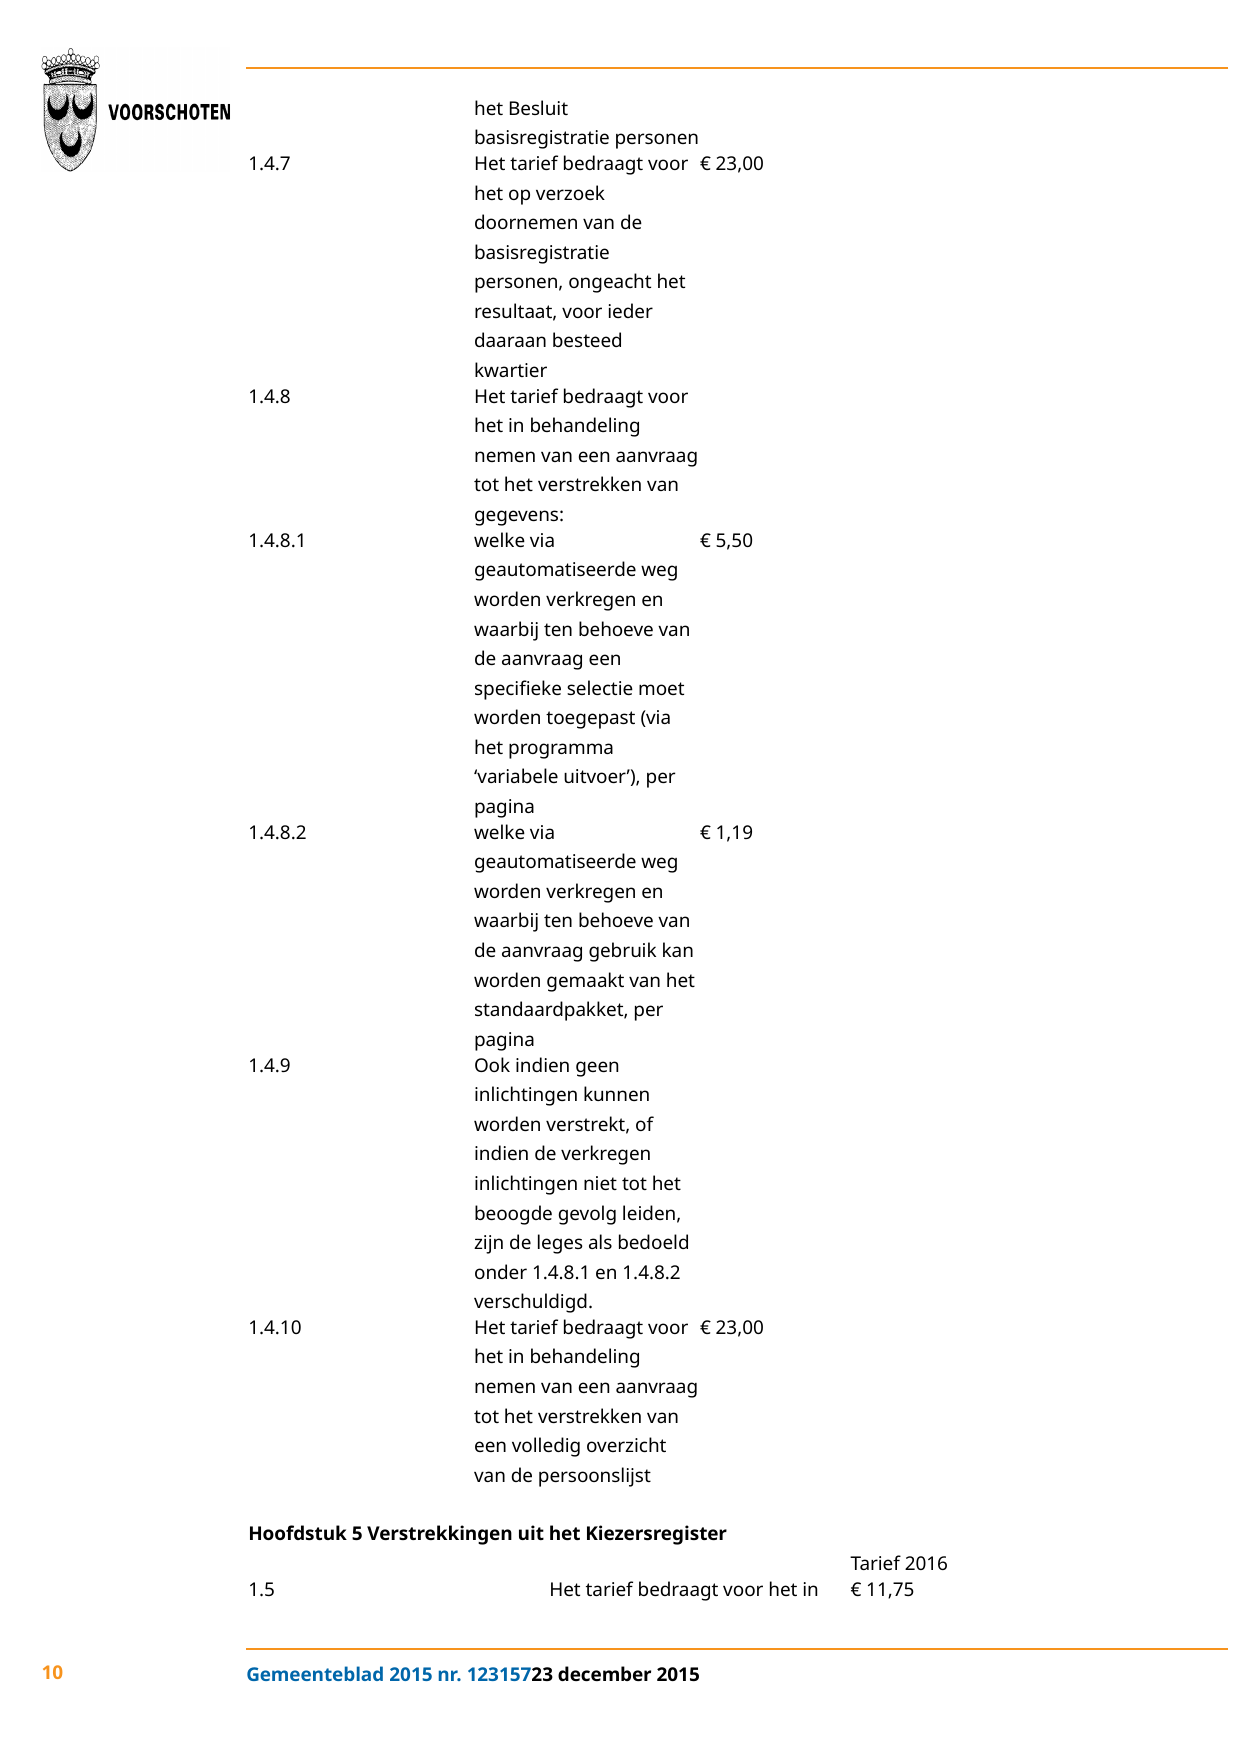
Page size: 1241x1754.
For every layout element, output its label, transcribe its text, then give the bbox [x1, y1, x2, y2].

table_cell € 11,75 [850, 1576, 1152, 1602]
table_cell [700, 383, 926, 527]
table_cell 1.4.8.1 [248, 527, 474, 819]
table_cell het Besluit basisregistratie personen [474, 95, 700, 150]
table_cell welke via geautomatiseerde weg worden verkregen en waarbij ten behoeve van de aanvraag een specifieke selectie moet worden toegepast (via het programma ‘variabele uitvoer’), per pagina [474, 527, 700, 819]
table_cell Het tarief bedraagt voor het in [549, 1576, 850, 1602]
table_cell € 23,00 [700, 150, 926, 383]
table_cell [248, 95, 474, 150]
table_header Tarief 2016 [850, 1550, 1152, 1576]
table_cell 1.4.10 [248, 1314, 474, 1488]
table_cell 1.4.7 [248, 150, 474, 383]
table_cell welke via geautomatiseerde weg worden verkregen en waarbij ten behoeve van de aanvraag gebruik kan worden gemaakt van het standaardpakket, per pagina [474, 819, 700, 1052]
table_cell [700, 95, 926, 150]
table_cell Ook indien geen inlichtingen kunnen worden verstrekt, of indien de verkregen inlichtingen niet tot het beoogde gevolg leiden, zijn de leges als bedoeld onder 1.4.8.1 en 1.4.8.2 verschuldigd. [474, 1052, 700, 1314]
text Hoofdstuk 5 Verstrekkingen uit het Kiezersregister [248, 1521, 1152, 1546]
table_cell Het tarief bedraagt voor het in behandeling nemen van een aanvraag tot het verstrekken van gegevens: [474, 383, 700, 527]
table_cell 1.4.8 [248, 383, 474, 527]
table_cell 1.4.8.2 [248, 819, 474, 1052]
table_cell € 23,00 [700, 1314, 926, 1488]
table_header [248, 1550, 549, 1576]
table_cell Het tarief bedraagt voor het in behandeling nemen van een aanvraag tot het verstrekken van een volledig overzicht van de persoonslijst [474, 1314, 700, 1488]
picture [41, 47, 231, 172]
table_cell [700, 1052, 926, 1314]
table_cell 1.5 [248, 1576, 549, 1602]
table_cell € 1,19 [700, 819, 926, 1052]
table_cell € 5,50 [700, 527, 926, 819]
table_header [549, 1550, 850, 1576]
table_cell 1.4.9 [248, 1052, 474, 1314]
table_cell Het tarief bedraagt voor het op verzoek doornemen van de basisregistratie personen, ongeacht het resultaat, voor ieder daaraan besteed kwartier [474, 150, 700, 383]
